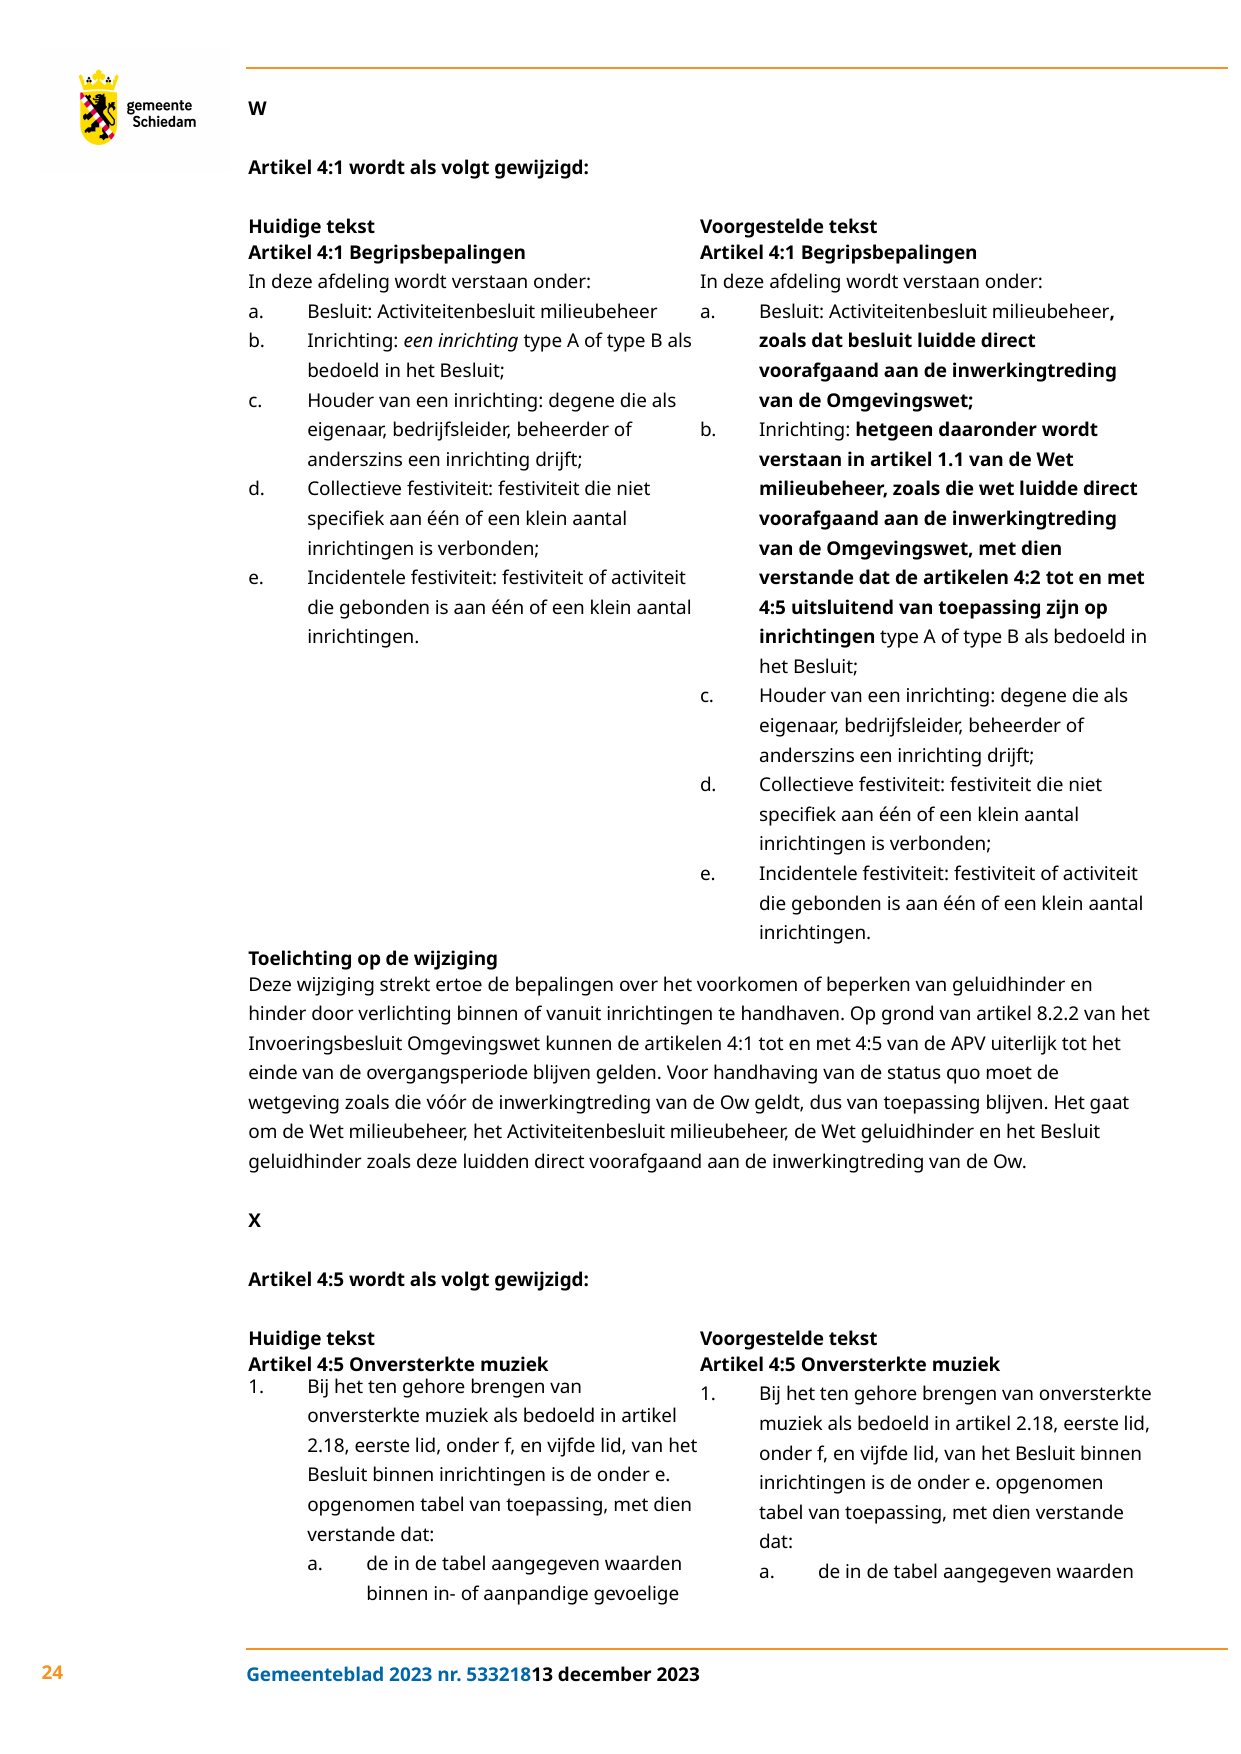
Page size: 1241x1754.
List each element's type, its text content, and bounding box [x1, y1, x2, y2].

table_header Huidige tekst [248, 1325, 700, 1351]
text Artikel 4:1 wordt als volgt gewijzigd: [248, 154, 1152, 180]
picture [41, 47, 231, 172]
table_cell Artikel 4:5 Onversterkte muziek Bij het ten gehore brengen van onversterkte muziek als bedoeld in artikel 2.18, eerste lid, onder f, en vijfde lid, van het Besluit binnen inrichtingen is de onder e. opgenomen tabel van toepassing, met dien verstande dat: de in de tabel aangegeven waarden [700, 1351, 1152, 1606]
table_cell Artikel 4:5 Onversterkte muziek Bij het ten gehore brengen van onversterkte muziek als bedoeld in artikel 2.18, eerste lid, onder f, en vijfde lid, van het Besluit binnen inrichtingen is de onder e. opgenomen tabel van toepassing, met dien verstande dat: de in de tabel aangegeven waarden binnen in- of aanpandige gevoelige [248, 1351, 700, 1606]
text W [248, 95, 1152, 121]
table_cell Artikel 4:1 Begripsbepalingen In deze afdeling wordt verstaan onder: Besluit: Activiteitenbesluit milieubeheer Inrichting: een inrichting type A of type B als bedoeld in het Besluit; Houder van een inrichting: degene die als eigenaar, bedrijfsleider, beheerder of anderszins een inrichting drijft; Collectieve festiviteit: festiviteit die niet specifiek aan één of een klein aantal inrichtingen is verbonden; Incidentele festiviteit: festiviteit of activiteit die gebonden is aan één of een klein aantal inrichtingen. [248, 239, 700, 945]
table_cell Toelichting op de wijziging [248, 945, 1152, 971]
table_header Voorgestelde tekst [700, 213, 1152, 239]
table_header Voorgestelde tekst [700, 1325, 1152, 1351]
table_cell Artikel 4:1 Begripsbepalingen In deze afdeling wordt verstaan onder: Besluit: Activiteitenbesluit milieubeheer, zoals dat besluit luidde direct voorafgaand aan de inwerkingtreding van de Omgevingswet; Inrichting: hetgeen daaronder wordt verstaan in artikel 1.1 van de Wet milieubeheer, zoals die wet luidde direct voorafgaand aan de inwerkingtreding van de Omgevingswet, met dien verstande dat de artikelen 4:2 tot en met 4:5 uitsluitend van toepassing zijn op inrichtingen type A of type B als bedoeld in het Besluit; Houder van een inrichting: degene die als eigenaar, bedrijfsleider, beheerder of anderszins een inrichting drijft; Collectieve festiviteit: festiviteit die niet specifiek aan één of een klein aantal inrichtingen is verbonden; Incidentele festiviteit: festiviteit of activiteit die gebonden is aan één of een klein aantal inrichtingen. [700, 239, 1152, 945]
text Artikel 4:5 wordt als volgt gewijzigd: [248, 1266, 1152, 1292]
table_header Huidige tekst [248, 213, 700, 239]
table_cell Deze wijziging strekt ertoe de bepalingen over het voorkomen of beperken van geluidhinder en hinder door verlichting binnen of vanuit inrichtingen te handhaven. Op grond van artikel 8.2.2 van het Invoeringsbesluit Omgevingswet kunnen de artikelen 4:1 tot en met 4:5 van de APV uiterlijk tot het einde van de overgangsperiode blijven gelden. Voor handhaving van de status quo moet de wetgeving zoals die vóór de inwerkingtreding van de Ow geldt, dus van toepassing blijven. Het gaat om de Wet milieubeheer, het Activiteitenbesluit milieubeheer, de Wet geluidhinder en het Besluit geluidhinder zoals deze luidden direct voorafgaand aan de inwerkingtreding van de Ow. [248, 971, 1152, 1174]
text X [248, 1207, 1152, 1233]
